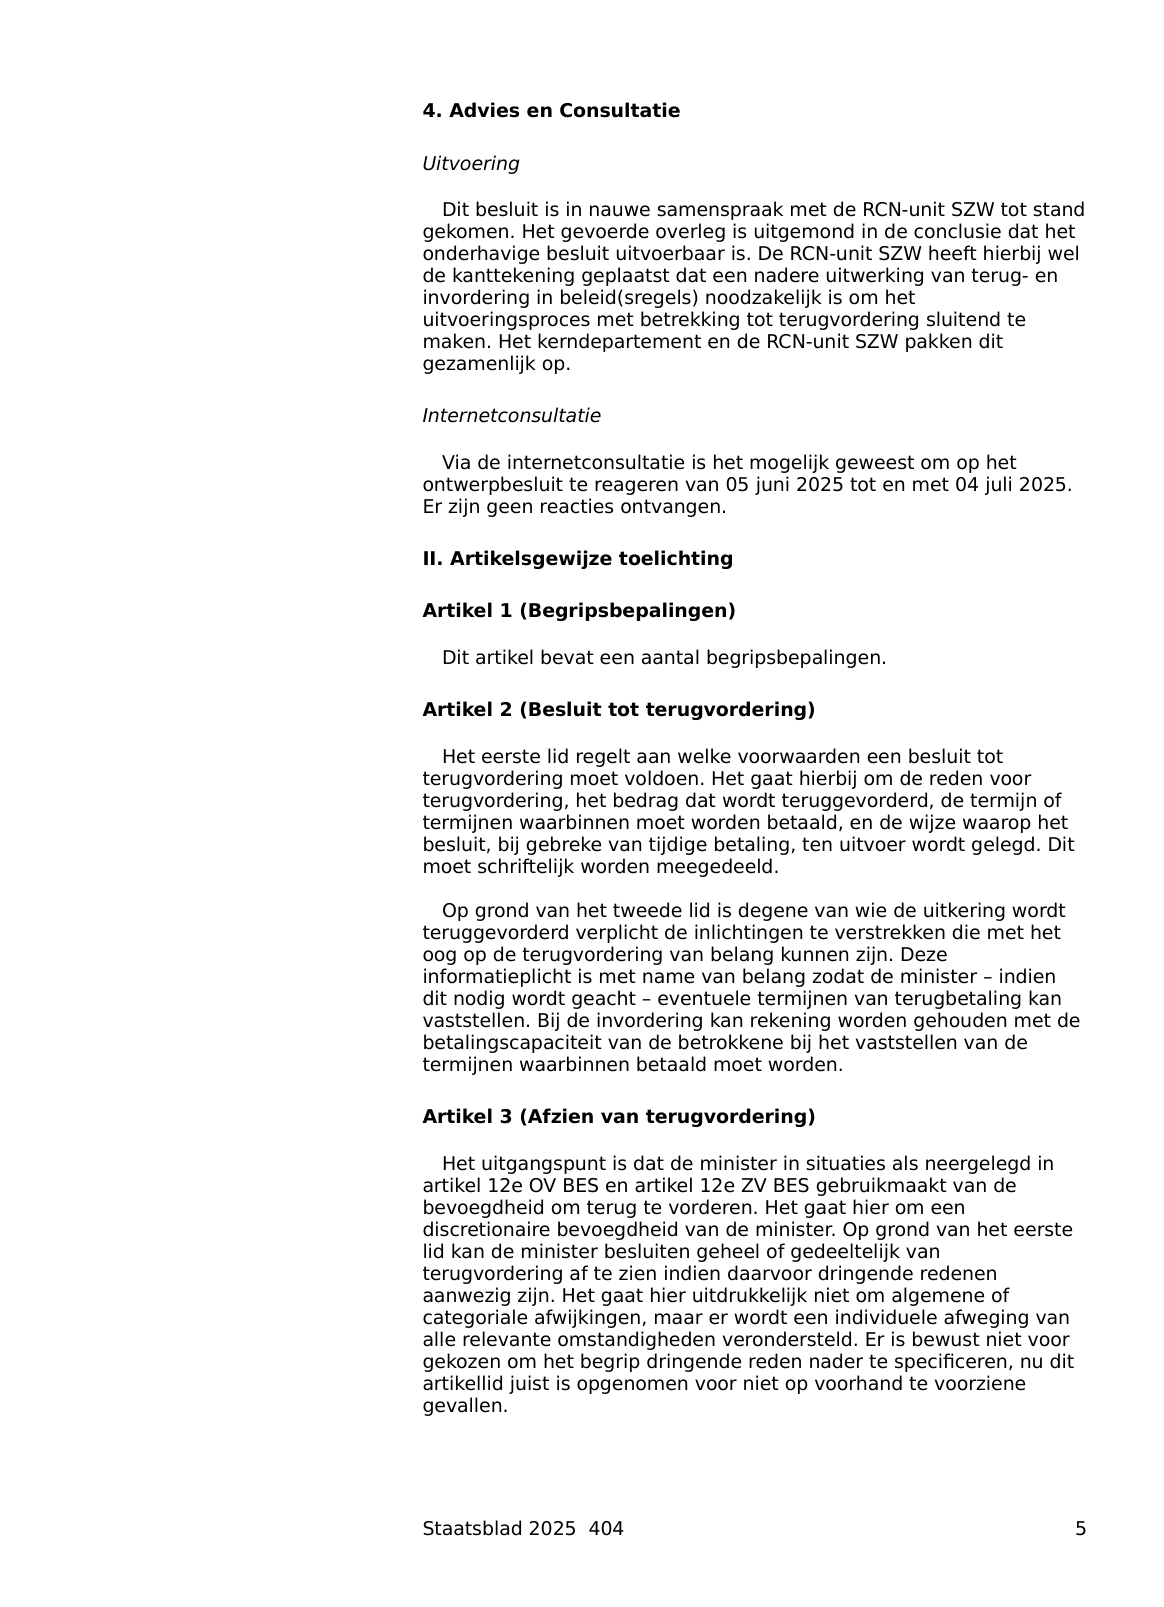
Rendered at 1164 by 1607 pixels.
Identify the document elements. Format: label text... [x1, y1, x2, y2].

text Dit artikel bevat een aantal begripsbepalingen. [422, 647, 1087, 669]
subtitle 4. Advies en Consultatie [422, 100, 1087, 122]
subtitle Artikel 1 (Begripsbepalingen) [422, 600, 1087, 622]
subtitle Uitvoering [422, 152, 1087, 174]
text Het uitgangspunt is dat de minister in situaties als neergelegd in artikel 12e OV BES en artikel 12e ZV BES gebruikmaakt van de bevoegdheid om terug te vorderen. Het gaat hier om een discretionaire bevoegdheid van de minister. Op grond van het eerste lid kan de minister besluiten geheel of gedeeltelijk van terugvordering af te zien indien daarvoor dringende redenen aanwezig zijn. Het gaat hier uitdrukkelijk niet om algemene of categoriale afwijkingen, maar er wordt een individuele afweging van alle relevante omstandigheden verondersteld. Er is bewust niet voor gekozen om het begrip dringende reden nader te specificeren, nu dit artikellid juist is opgenomen voor niet op voorhand te voorziene gevallen. [422, 1153, 1087, 1417]
text Het eerste lid regelt aan welke voorwaarden een besluit tot terugvordering moet voldoen. Het gaat hierbij om de reden voor terugvordering, het bedrag dat wordt teruggevorderd, de termijn of termijnen waarbinnen moet worden betaald, en de wijze waarop het besluit, bij gebreke van tijdige betaling, ten uitvoer wordt gelegd. Dit moet schriftelijk worden meegedeeld. [422, 746, 1087, 878]
subtitle II. Artikelsgewijze toelichting [422, 548, 1087, 570]
text Dit besluit is in nauwe samenspraak met de RCN-unit SZW tot stand gekomen. Het gevoerde overleg is uitgemond in de conclusie dat het onderhavige besluit uitvoerbaar is. De RCN-unit SZW heeft hierbij wel de kanttekening geplaatst dat een nadere uitwerking van terug- en invordering in beleid(sregels) noodzakelijk is om het uitvoeringsproces met betrekking tot terugvordering sluitend te maken. Het kerndepartement en de RCN-unit SZW pakken dit gezamenlijk op. [422, 199, 1087, 375]
subtitle Artikel 2 (Besluit tot terugvordering) [422, 699, 1087, 721]
text Op grond van het tweede lid is degene van wie de uitkering wordt teruggevorderd verplicht de inlichtingen te verstrekken die met het oog op de terugvordering van belang kunnen zijn. Deze informatieplicht is met name van belang zodat de minister – indien dit nodig wordt geacht – eventuele termijnen van terugbetaling kan vaststellen. Bij de invordering kan rekening worden gehouden met de betalingscapaciteit van de betrokkene bij het vaststellen van de termijnen waarbinnen betaald moet worden. [422, 900, 1087, 1076]
subtitle Artikel 3 (Afzien van terugvordering) [422, 1106, 1087, 1128]
text Via de internetconsultatie is het mogelijk geweest om op het ontwerpbesluit te reageren van 05 juni 2025 tot en met 04 juli 2025. Er zijn geen reacties ontvangen. [422, 452, 1087, 518]
subtitle Internetconsultatie [422, 405, 1087, 427]
